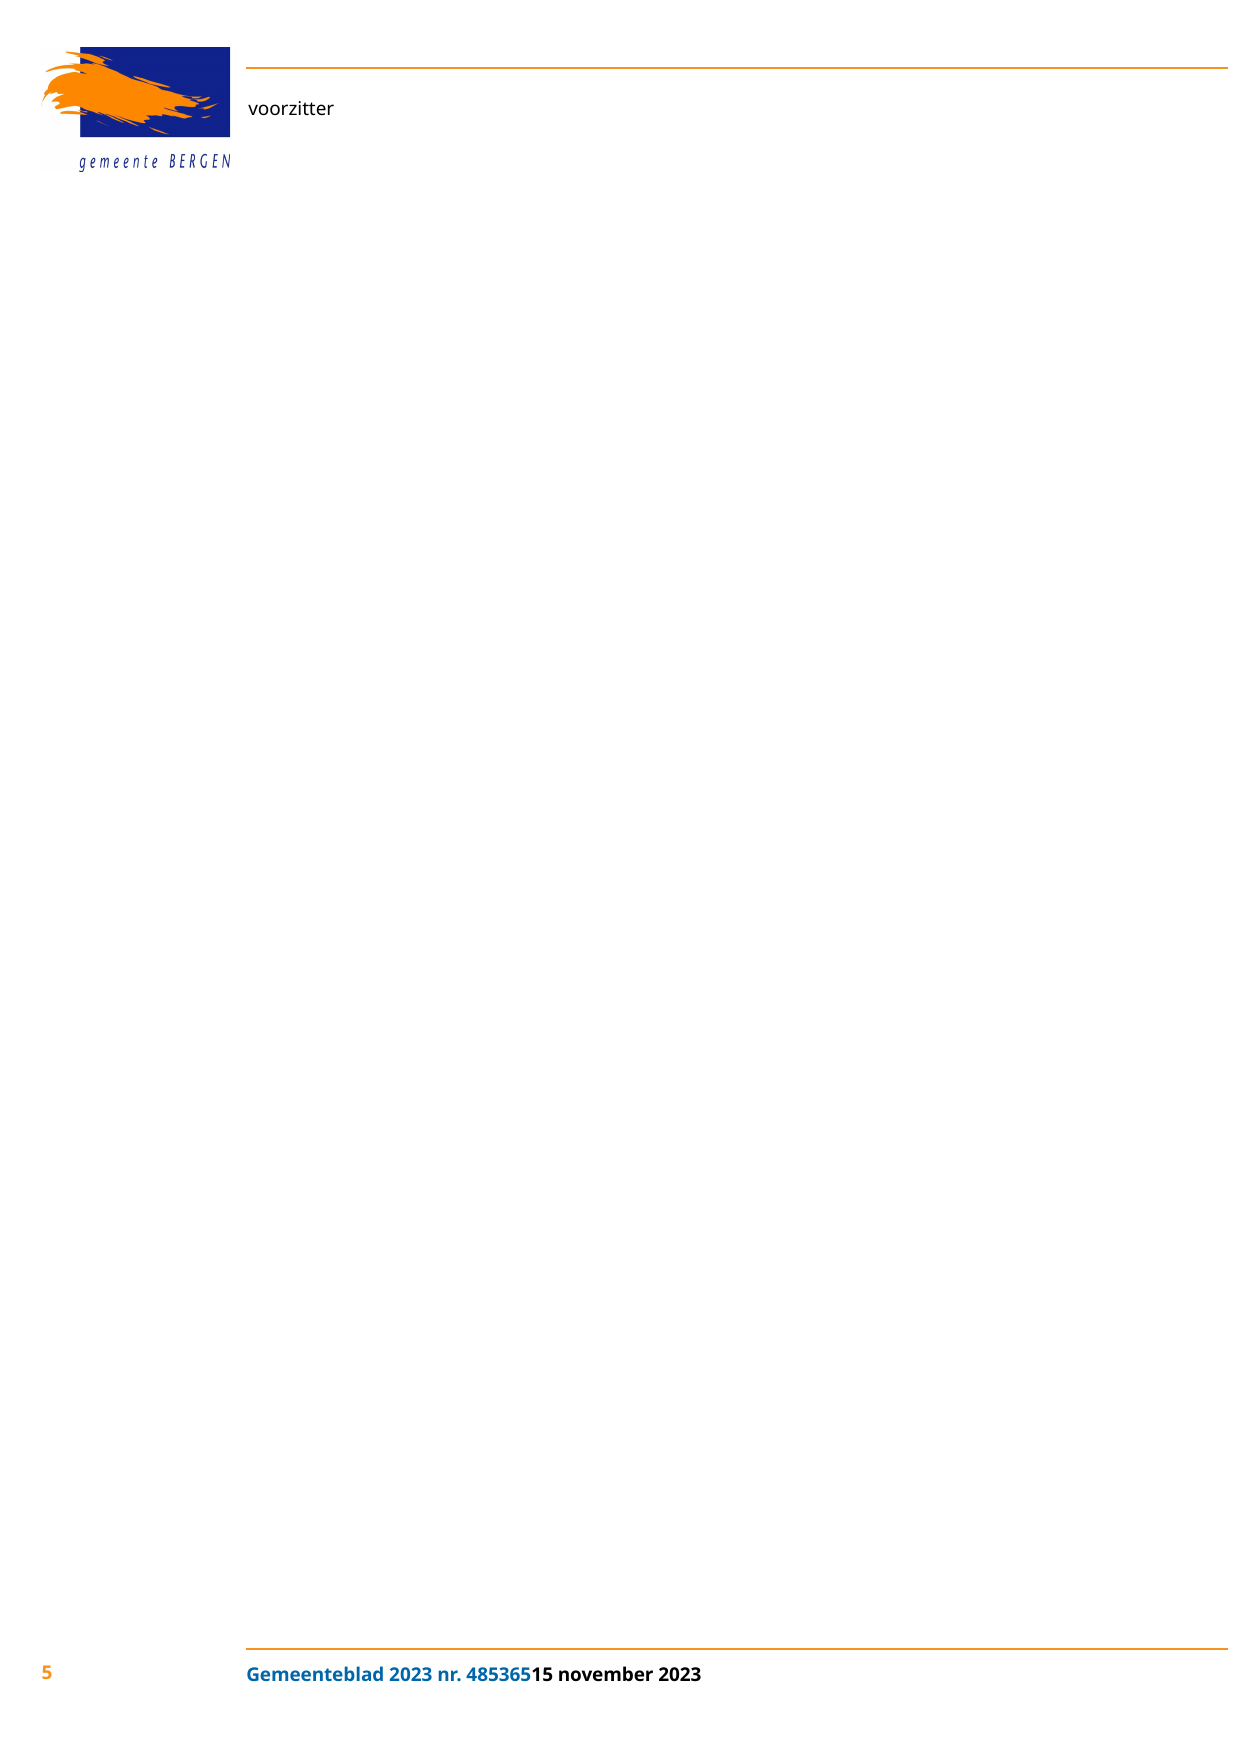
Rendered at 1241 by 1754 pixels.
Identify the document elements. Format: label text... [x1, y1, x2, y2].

picture [41, 47, 231, 172]
text voorzitter [248, 95, 1152, 121]
